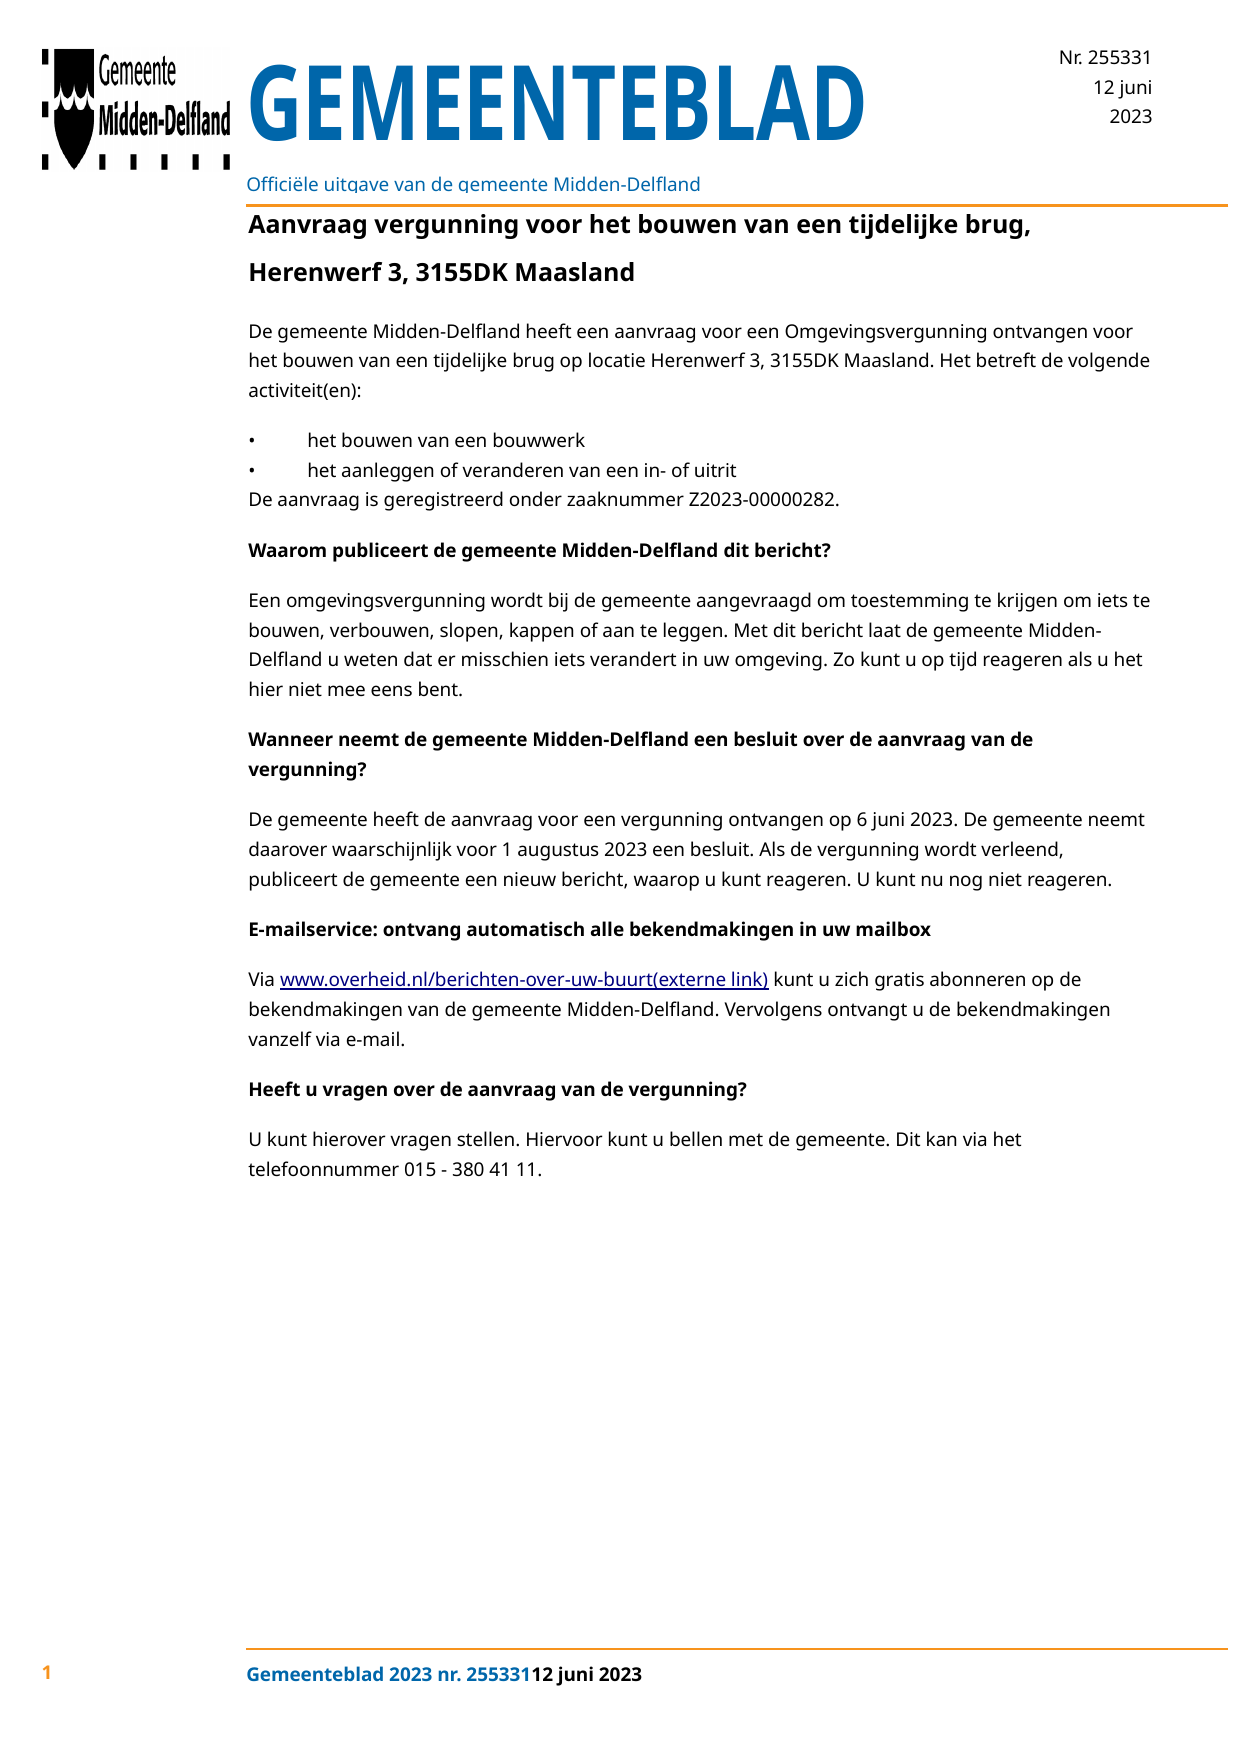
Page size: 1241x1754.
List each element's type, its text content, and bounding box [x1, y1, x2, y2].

text De gemeente heeft de aanvraag voor een vergunning ontvangen op 6 juni 2023. De gemeente neemt daarover waarschijnlijk voor 1 augustus 2023 een besluit. Als de vergunning wordt verleend, publiceert de gemeente een nieuw bericht, waarop u kunt reageren. U kunt nu nog niet reageren. [248, 807, 1152, 892]
text U kunt hierover vragen stellen. Hiervoor kunt u bellen met de gemeente. Dit kan via het telefoonnummer 015 - 380 41 11. [248, 1127, 1152, 1182]
text De gemeente Midden-Delfland heeft een aanvraag voor een Omgevingsvergunning ontvangen voor het bouwen van een tijdelijke brug op locatie Herenwerf 3, 3155DK Maasland. Het betreft de volgende activiteit(en): [248, 318, 1152, 403]
list het bouwen van een bouwwerk [248, 427, 1152, 453]
text E-mailservice: ontvang automatisch alle bekendmakingen in uw mailbox [248, 916, 1152, 942]
text Aanvraag vergunning voor het bouwen van een tijdelijke brug, Herenwerf 3, 3155DK Maasland [248, 207, 1152, 288]
text Waarom publiceert de gemeente Midden-Delfland dit bericht? [248, 537, 1152, 563]
text Wanneer neemt de gemeente Midden-Delfland een besluit over de aanvraag van de vergunning? [248, 727, 1152, 782]
text Via www.overheid.nl/berichten-over-uw-buurt(externe link) kunt u zich gratis abonneren op de bekendmakingen van de gemeente Midden-Delfland. Vervolgens ontvangt u de bekendmakingen vanzelf via e-mail. [248, 967, 1152, 1052]
text Heeft u vragen over de aanvraag van de vergunning? [248, 1076, 1152, 1102]
picture [41, 47, 231, 172]
text De aanvraag is geregistreerd onder zaaknummer Z2023-00000282. [248, 487, 1152, 512]
text Een omgevingsvergunning wordt bij de gemeente aangevraagd om toestemming te krijgen om iets te bouwen, verbouwen, slopen, kappen of aan te leggen. Met dit bericht laat de gemeente Midden-Delfland u weten dat er misschien iets verandert in uw omgeving. Zo kunt u op tijd reageren als u het hier niet mee eens bent. [248, 587, 1152, 702]
list het aanleggen of veranderen van een in- of uitrit [248, 457, 1152, 483]
